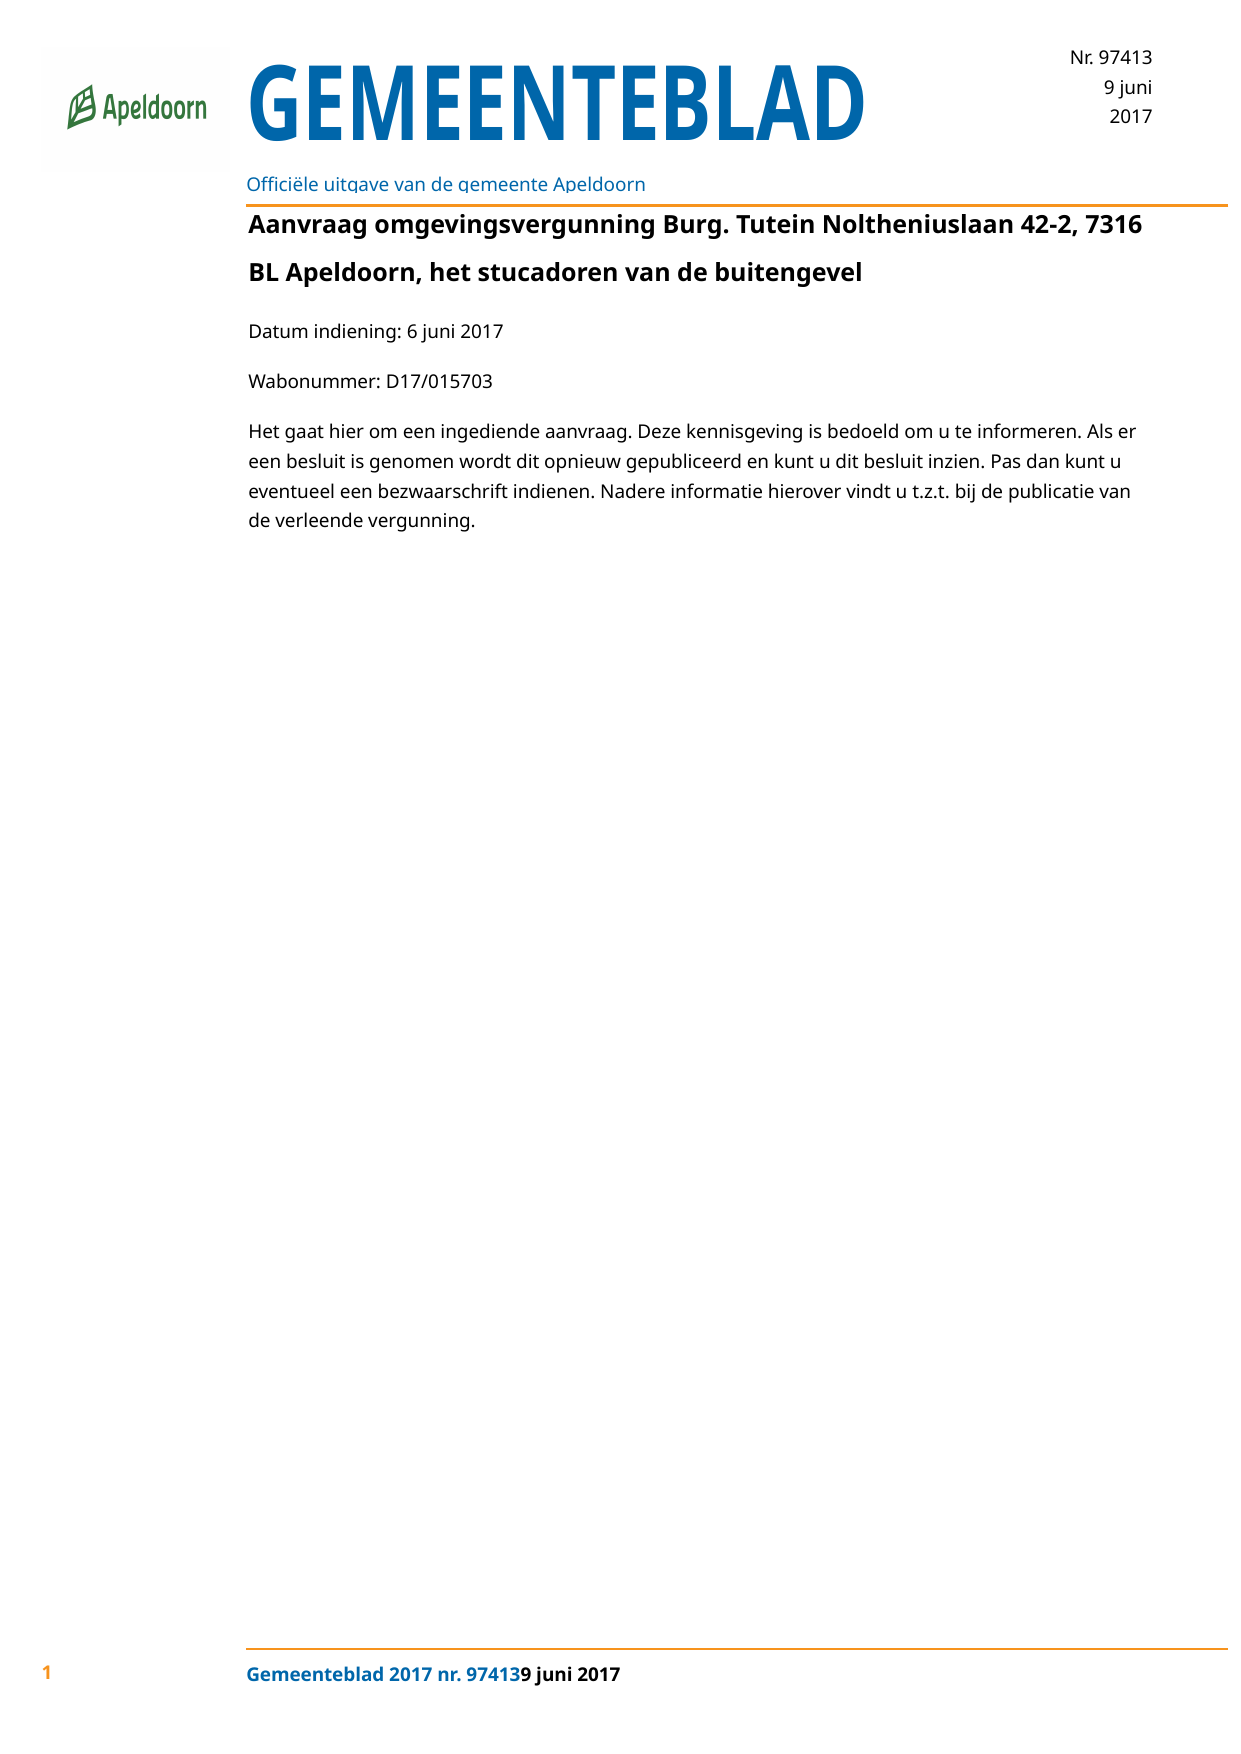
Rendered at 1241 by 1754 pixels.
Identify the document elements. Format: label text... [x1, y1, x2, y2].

picture [41, 47, 231, 172]
text Datum indiening: 6 juni 2017 [248, 318, 1152, 344]
text Wabonummer: D17/015703 [248, 368, 1152, 394]
text Aanvraag omgevingsvergunning Burg. Tutein Noltheniuslaan 42-2, 7316 BL Apeldoorn, het stucadoren van de buitengevel [248, 207, 1152, 288]
text Het gaat hier om een ingediende aanvraag. Deze kennisgeving is bedoeld om u te informeren. Als er een besluit is genomen wordt dit opnieuw gepubliceerd en kunt u dit besluit inzien. Pas dan kunt u eventueel een bezwaarschrift indienen. Nadere informatie hierover vindt u t.z.t. bij de publicatie van de verleende vergunning. [248, 419, 1152, 533]
